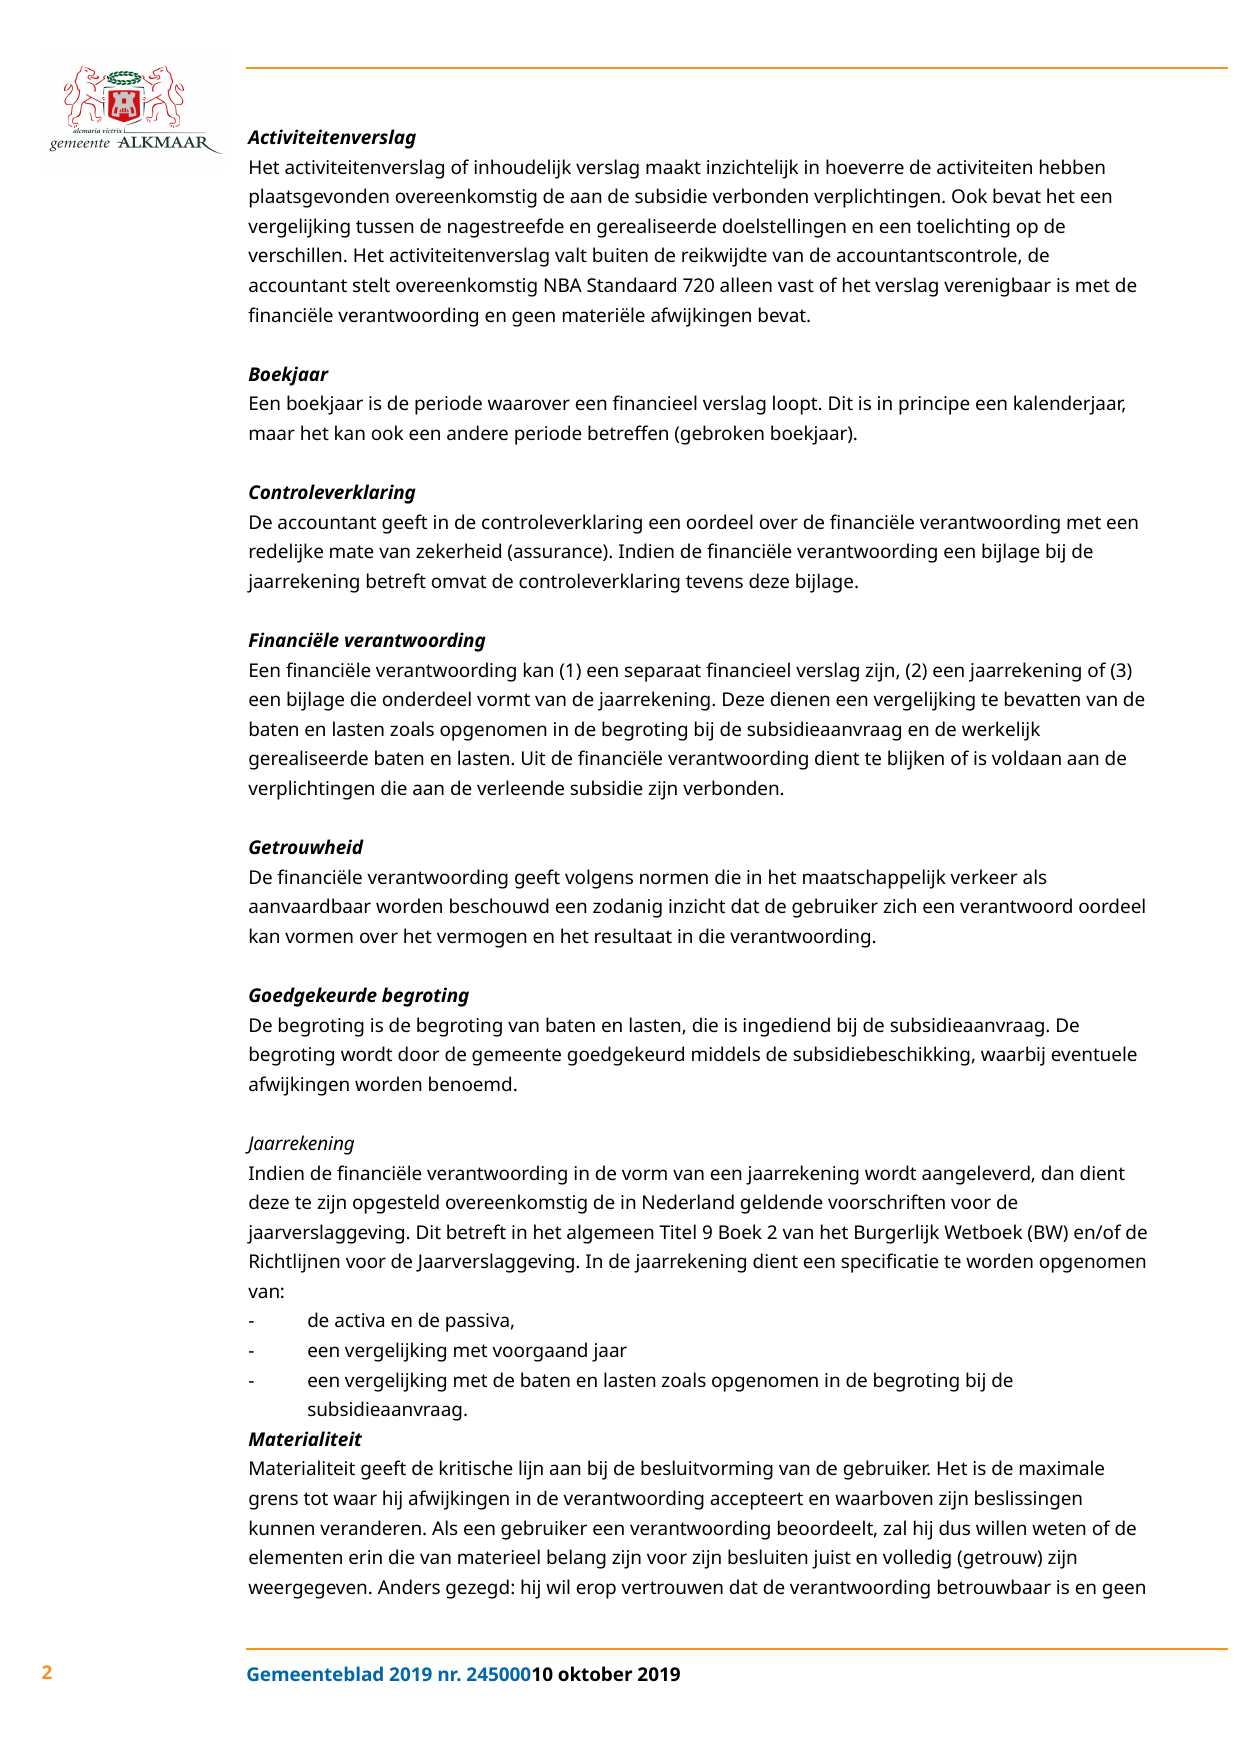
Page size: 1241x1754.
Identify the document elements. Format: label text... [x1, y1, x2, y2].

text De begroting is de begroting van baten en lasten, die is ingediend bij de subsidieaanvraag. De begroting wordt door de gemeente goedgekeurd middels de subsidiebeschikking, waarbij eventuele afwijkingen worden benoemd. [248, 1012, 1152, 1097]
text Het activiteitenverslag of inhoudelijk verslag maakt inzichtelijk in hoeverre de activiteiten hebben plaatsgevonden overeenkomstig de aan de subsidie verbonden verplichtingen. Ook bevat het een vergelijking tussen de nagestreefde en gerealiseerde doelstellingen en een toelichting op de verschillen. Het activiteitenverslag valt buiten de reikwijdte van de accountantscontrole, de accountant stelt overeenkomstig NBA Standaard 720 alleen vast of het verslag verenigbaar is met de financiële verantwoording en geen materiële afwijkingen bevat. [248, 154, 1152, 328]
list een vergelijking met voorgaand jaar [248, 1337, 1152, 1363]
list een vergelijking met de baten en lasten zoals opgenomen in de begroting bij de subsidieaanvraag. [248, 1367, 1152, 1422]
text Controleverklaring [248, 479, 1152, 505]
text De accountant geeft in de controleverklaring een oordeel over de financiële verantwoording met een redelijke mate van zekerheid (assurance). Indien de financiële verantwoording een bijlage bij de jaarrekening betreft omvat de controleverklaring tevens deze bijlage. [248, 509, 1152, 594]
text De financiële verantwoording geeft volgens normen die in het maatschappelijk verkeer als aanvaardbaar worden beschouwd een zodanig inzicht dat de gebruiker zich een verantwoord oordeel kan vormen over het vermogen en het resultaat in die verantwoording. [248, 864, 1152, 949]
text Activiteitenverslag [248, 124, 1152, 150]
text Een financiële verantwoording kan (1) een separaat financieel verslag zijn, (2) een jaarrekening of (3) een bijlage die onderdeel vormt van de jaarrekening. Deze dienen een vergelijking te bevatten van de baten en lasten zoals opgenomen in de begroting bij de subsidieaanvraag en de werkelijk gerealiseerde baten en lasten. Uit de financiële verantwoording dient te blijken of is voldaan aan de verplichtingen die aan de verleende subsidie zijn verbonden. [248, 657, 1152, 801]
text Jaarrekening [248, 1130, 1152, 1156]
text Een boekjaar is de periode waarover een financieel verslag loopt. Dit is in principe een kalenderjaar, maar het kan ook een andere periode betreffen (gebroken boekjaar). [248, 391, 1152, 446]
list de activa en de passiva, [248, 1308, 1152, 1333]
text Materialiteit geeft de kritische lijn aan bij de besluitvorming van de gebruiker. Het is de maximale grens tot waar hij afwijkingen in de verantwoording accepteert en waarboven zijn beslissingen kunnen veranderen. Als een gebruiker een verantwoording beoordeelt, zal hij dus willen weten of de elementen erin die van materieel belang zijn voor zijn besluiten juist en volledig (getrouw) zijn weergegeven. Anders gezegd: hij wil erop vertrouwen dat de verantwoording betrouwbaar is en geen [248, 1456, 1152, 1600]
text Indien de financiële verantwoording in de vorm van een jaarrekening wordt aangeleverd, dan dient deze te zijn opgesteld overeenkomstig de in Nederland geldende voorschriften voor de jaarverslaggeving. Dit betreft in het algemeen Titel 9 Boek 2 van het Burgerlijk Wetboek (BW) en/of de Richtlijnen voor de Jaarverslaggeving. In de jaarrekening dient een specificatie te worden opgenomen van: [248, 1160, 1152, 1304]
text Financiële verantwoording [248, 627, 1152, 653]
text Materialiteit [248, 1426, 1152, 1452]
text Goedgekeurde begroting [248, 982, 1152, 1008]
text Getrouwheid [248, 834, 1152, 860]
picture [41, 47, 231, 172]
text Boekjaar [248, 361, 1152, 387]
